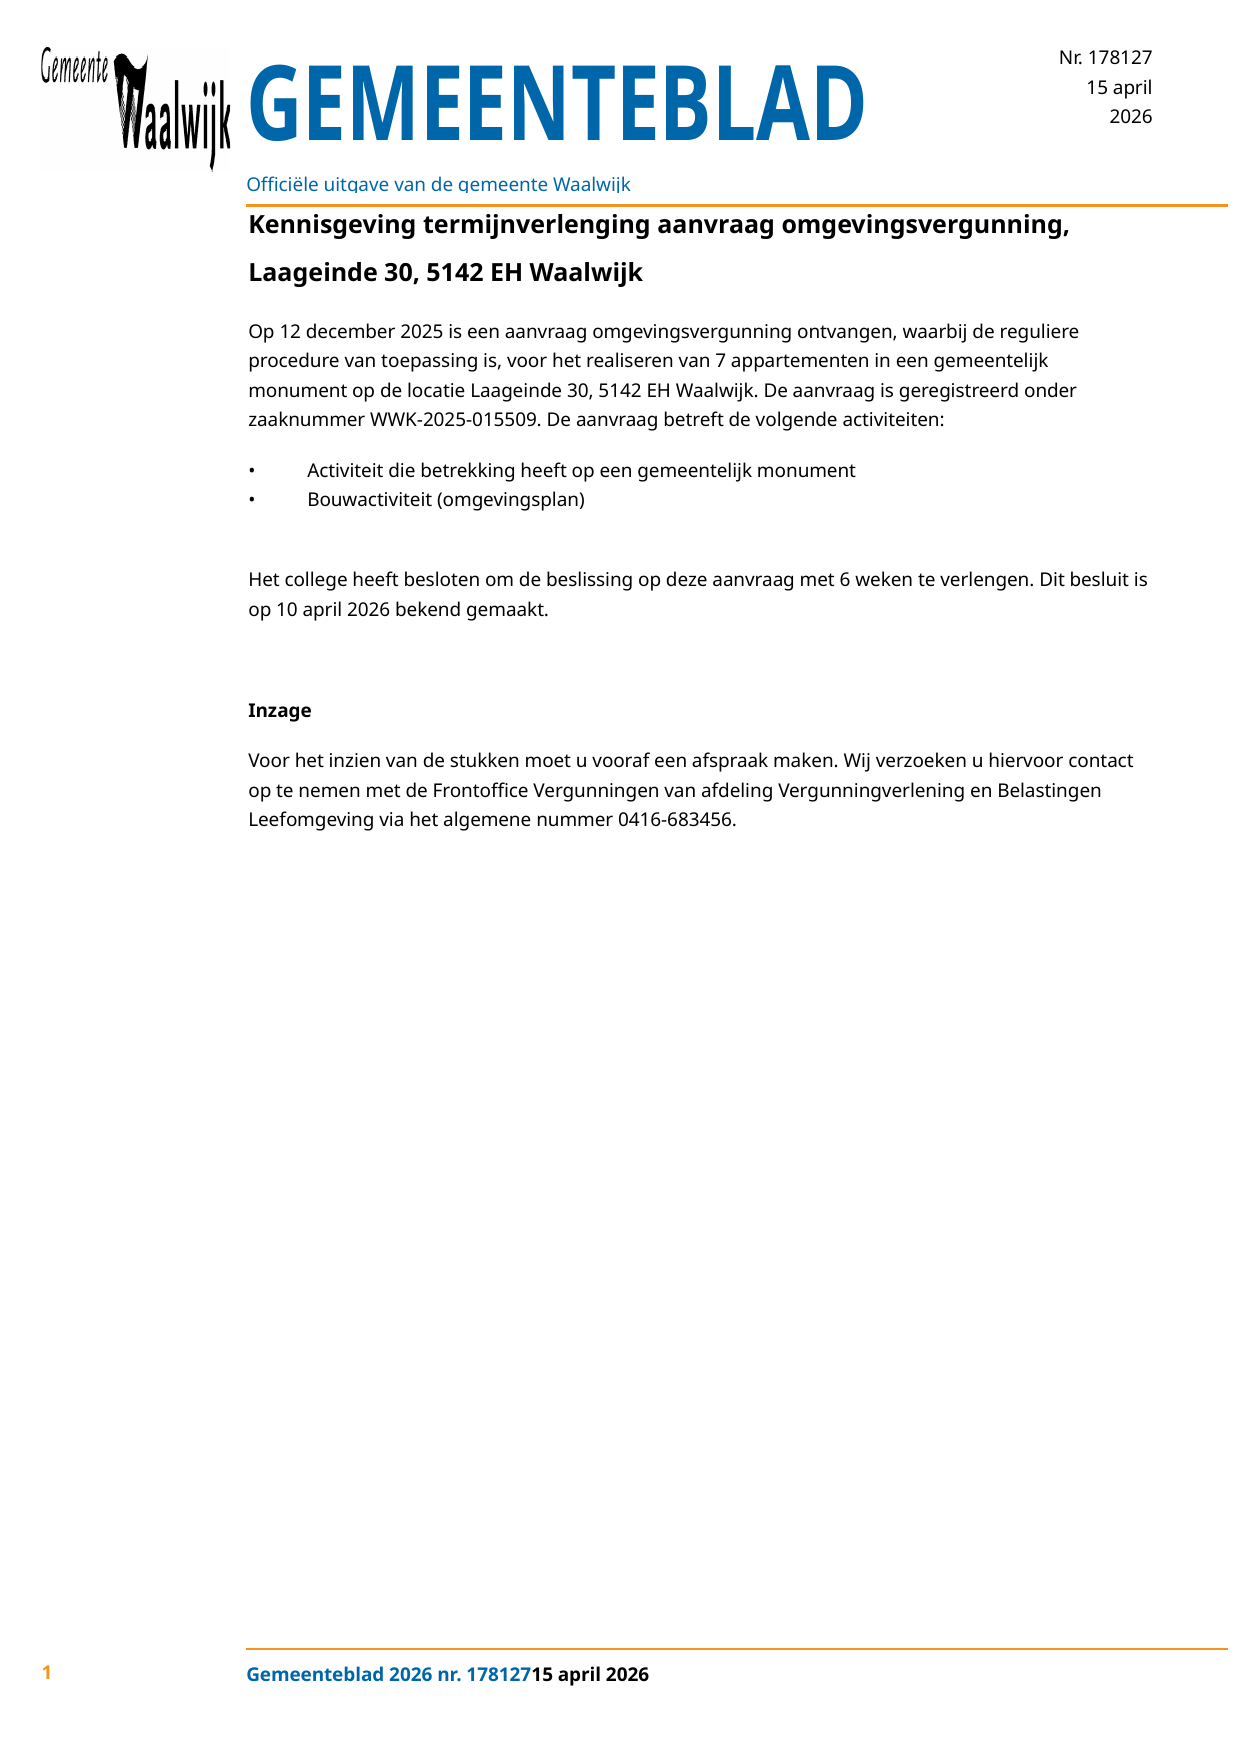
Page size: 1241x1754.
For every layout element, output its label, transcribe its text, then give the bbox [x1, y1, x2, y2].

text Op 12 december 2025 is een aanvraag omgevingsvergunning ontvangen, waarbij de reguliere procedure van toepassing is, voor het realiseren van 7 appartementen in een gemeentelijk monument op de locatie Laageinde 30, 5142 EH Waalwijk. De aanvraag is geregistreerd onder zaaknummer WWK-2025-015509. De aanvraag betreft de volgende activiteiten: [248, 318, 1152, 432]
text Inzage [248, 697, 1152, 723]
text Het college heeft besloten om de beslissing op deze aanvraag met 6 weken te verlengen. Dit besluit is op 10 april 2026 bekend gemaakt. [248, 567, 1152, 622]
text Voor het inzien van de stukken moet u vooraf een afspraak maken. Wij verzoeken u hiervoor contact op te nemen met de Frontoffice Vergunningen van afdeling Vergunningverlening en Belastingen Leefomgeving via het algemene nummer 0416-683456. [248, 747, 1152, 832]
list Activiteit die betrekking heeft op een gemeentelijk monument [248, 457, 1152, 483]
picture [41, 47, 231, 172]
text Kennisgeving termijnverlenging aanvraag omgevingsvergunning, Laageinde 30, 5142 EH Waalwijk [248, 207, 1152, 288]
list Bouwactiviteit (omgevingsplan) [248, 487, 1152, 512]
